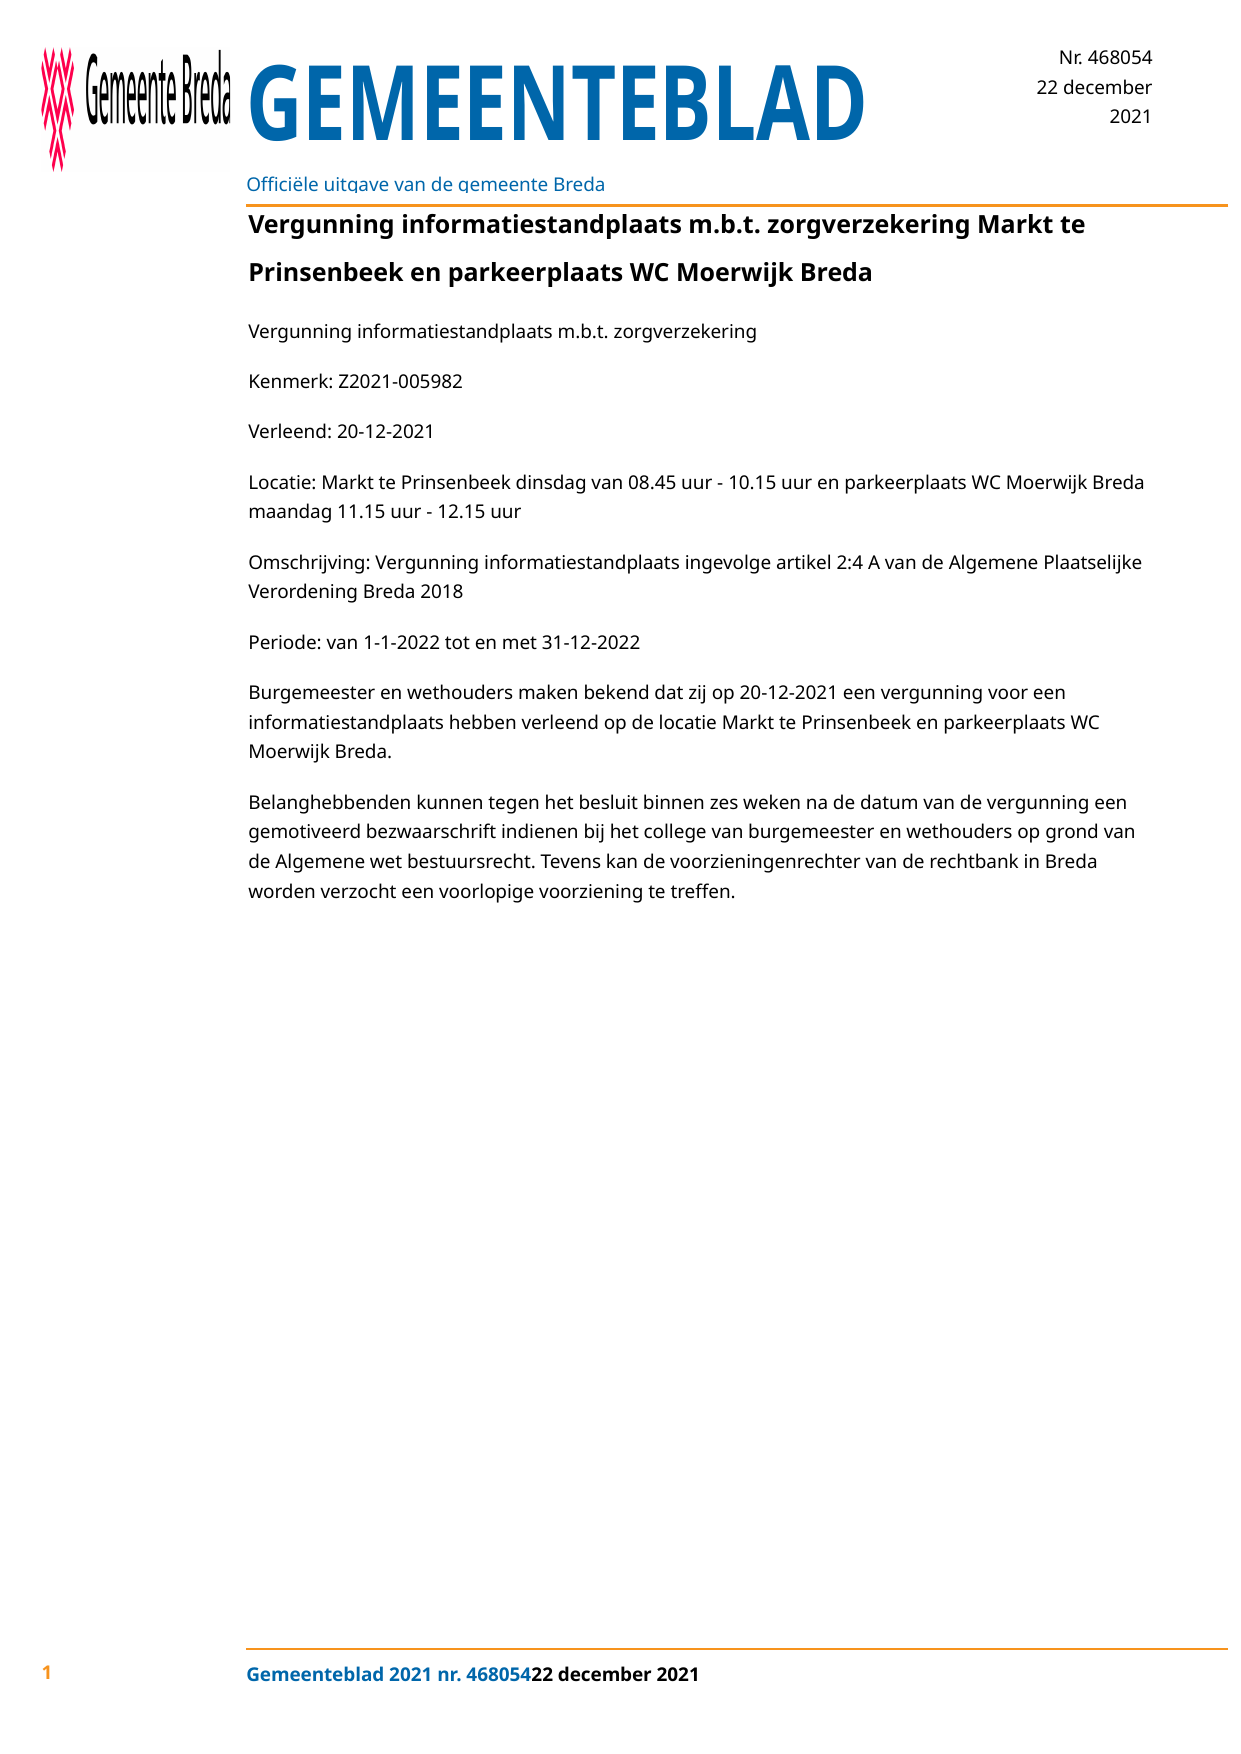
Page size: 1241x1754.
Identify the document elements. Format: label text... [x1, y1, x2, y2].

text Belanghebbenden kunnen tegen het besluit binnen zes weken na de datum van de vergunning een gemotiveerd bezwaarschrift indienen bij het college van burgemeester en wethouders op grond van de Algemene wet bestuursrecht. Tevens kan de voorzieningenrechter van de rechtbank in Breda worden verzocht een voorlopige voorziening te treffen. [248, 789, 1152, 904]
text Verleend: 20-12-2021 [248, 419, 1152, 444]
text Vergunning informatiestandplaats m.b.t. zorgverzekering [248, 318, 1152, 344]
text Burgemeester en wethouders maken bekend dat zij op 20-12-2021 een vergunning voor een informatiestandplaats hebben verleend op de locatie Markt te Prinsenbeek en parkeerplaats WC Moerwijk Breda. [248, 679, 1152, 764]
text Omschrijving: Vergunning informatiestandplaats ingevolge artikel 2:4 A van de Algemene Plaatselijke Verordening Breda 2018 [248, 549, 1152, 604]
text Vergunning informatiestandplaats m.b.t. zorgverzekering Markt te Prinsenbeek en parkeerplaats WC Moerwijk Breda [248, 207, 1152, 288]
picture [41, 47, 231, 172]
text Kenmerk: Z2021-005982 [248, 368, 1152, 394]
text Locatie: Markt te Prinsenbeek dinsdag van 08.45 uur - 10.15 uur en parkeerplaats WC Moerwijk Breda maandag 11.15 uur - 12.15 uur [248, 469, 1152, 524]
text Periode: van 1-1-2022 tot en met 31-12-2022 [248, 629, 1152, 655]
